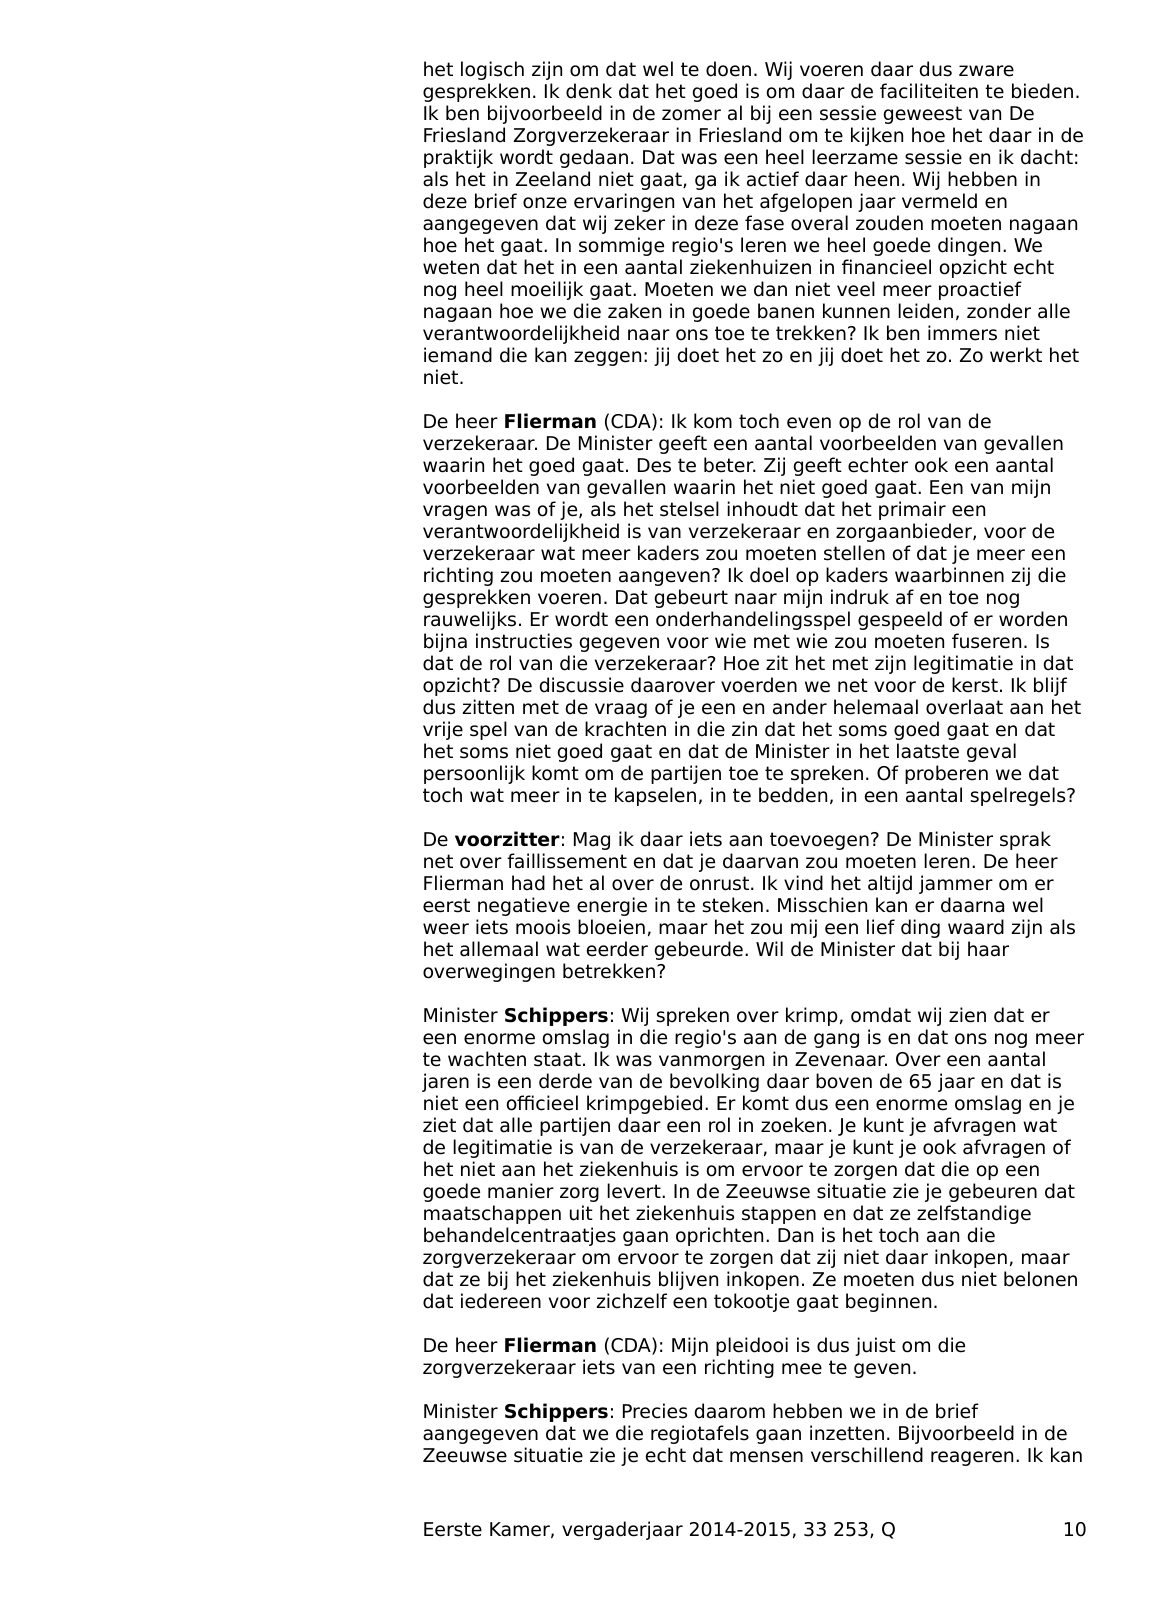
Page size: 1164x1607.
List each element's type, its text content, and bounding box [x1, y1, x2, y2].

text De heer Flierman (CDA): Ik kom toch even op de rol van de verzekeraar. De Minister geeft een aantal voorbeelden van gevallen waarin het goed gaat. Des te beter. Zij geeft echter ook een aantal voorbeelden van gevallen waarin het niet goed gaat. Een van mijn vragen was of je, als het stelsel inhoudt dat het primair een verantwoordelijkheid is van verzekeraar en zorgaanbieder, voor de verzekeraar wat meer kaders zou moeten stellen of dat je meer een richting zou moeten aangeven? Ik doel op kaders waarbinnen zij die gesprekken voeren. Dat gebeurt naar mijn indruk af en toe nog rauwelijks. Er wordt een onderhandelingsspel gespeeld of er worden bijna instructies gegeven voor wie met wie zou moeten fuseren. Is dat de rol van die verzekeraar? Hoe zit het met zijn legitimatie in dat opzicht? De discussie daarover voerden we net voor de kerst. Ik blijf dus zitten met de vraag of je een en ander helemaal overlaat aan het vrije spel van de krachten in die zin dat het soms goed gaat en dat het soms niet goed gaat en dat de Minister in het laatste geval persoonlijk komt om de partijen toe te spreken. Of proberen we dat toch wat meer in te kapselen, in te bedden, in een aantal spelregels? [422, 411, 1087, 807]
text het logisch zijn om dat wel te doen. Wij voeren daar dus zware gesprekken. Ik denk dat het goed is om daar de faciliteiten te bieden. Ik ben bijvoorbeeld in de zomer al bij een sessie geweest van De Friesland Zorgverzekeraar in Friesland om te kijken hoe het daar in de praktijk wordt gedaan. Dat was een heel leerzame sessie en ik dacht: als het in Zeeland niet gaat, ga ik actief daar heen. Wij hebben in deze brief onze ervaringen van het afgelopen jaar vermeld en aangegeven dat wij zeker in deze fase overal zouden moeten nagaan hoe het gaat. In sommige regio's leren we heel goede dingen. We weten dat het in een aantal ziekenhuizen in financieel opzicht echt nog heel moeilijk gaat. Moeten we dan niet veel meer proactief nagaan hoe we die zaken in goede banen kunnen leiden, zonder alle verantwoordelijkheid naar ons toe te trekken? Ik ben immers niet iemand die kan zeggen: jij doet het zo en jij doet het zo. Zo werkt het niet. [422, 59, 1087, 389]
text Minister Schippers: Precies daarom hebben we in de brief aangegeven dat we die regiotafels gaan inzetten. Bijvoorbeeld in de Zeeuwse situatie zie je echt dat mensen verschillend reageren. Ik kan [422, 1401, 1087, 1467]
text De voorzitter: Mag ik daar iets aan toevoegen? De Minister sprak net over faillissement en dat je daarvan zou moeten leren. De heer Flierman had het al over de onrust. Ik vind het altijd jammer om er eerst negatieve energie in te steken. Misschien kan er daarna wel weer iets moois bloeien, maar het zou mij een lief ding waard zijn als het allemaal wat eerder gebeurde. Wil de Minister dat bij haar overwegingen betrekken? [422, 829, 1087, 983]
text Minister Schippers: Wij spreken over krimp, omdat wij zien dat er een enorme omslag in die regio's aan de gang is en dat ons nog meer te wachten staat. Ik was vanmorgen in Zevenaar. Over een aantal jaren is een derde van de bevolking daar boven de 65 jaar en dat is niet een officieel krimpgebied. Er komt dus een enorme omslag en je ziet dat alle partijen daar een rol in zoeken. Je kunt je afvragen wat de legitimatie is van de verzekeraar, maar je kunt je ook afvragen of het niet aan het ziekenhuis is om ervoor te zorgen dat die op een goede manier zorg levert. In de Zeeuwse situatie zie je gebeuren dat maatschappen uit het ziekenhuis stappen en dat ze zelfstandige behandelcentraatjes gaan oprichten. Dan is het toch aan die zorgverzekeraar om ervoor te zorgen dat zij niet daar inkopen, maar dat ze bij het ziekenhuis blijven inkopen. Ze moeten dus niet belonen dat iedereen voor zichzelf een tokootje gaat beginnen. [422, 1005, 1087, 1312]
text De heer Flierman (CDA): Mijn pleidooi is dus juist om die zorgverzekeraar iets van een richting mee te geven. [422, 1335, 1087, 1379]
